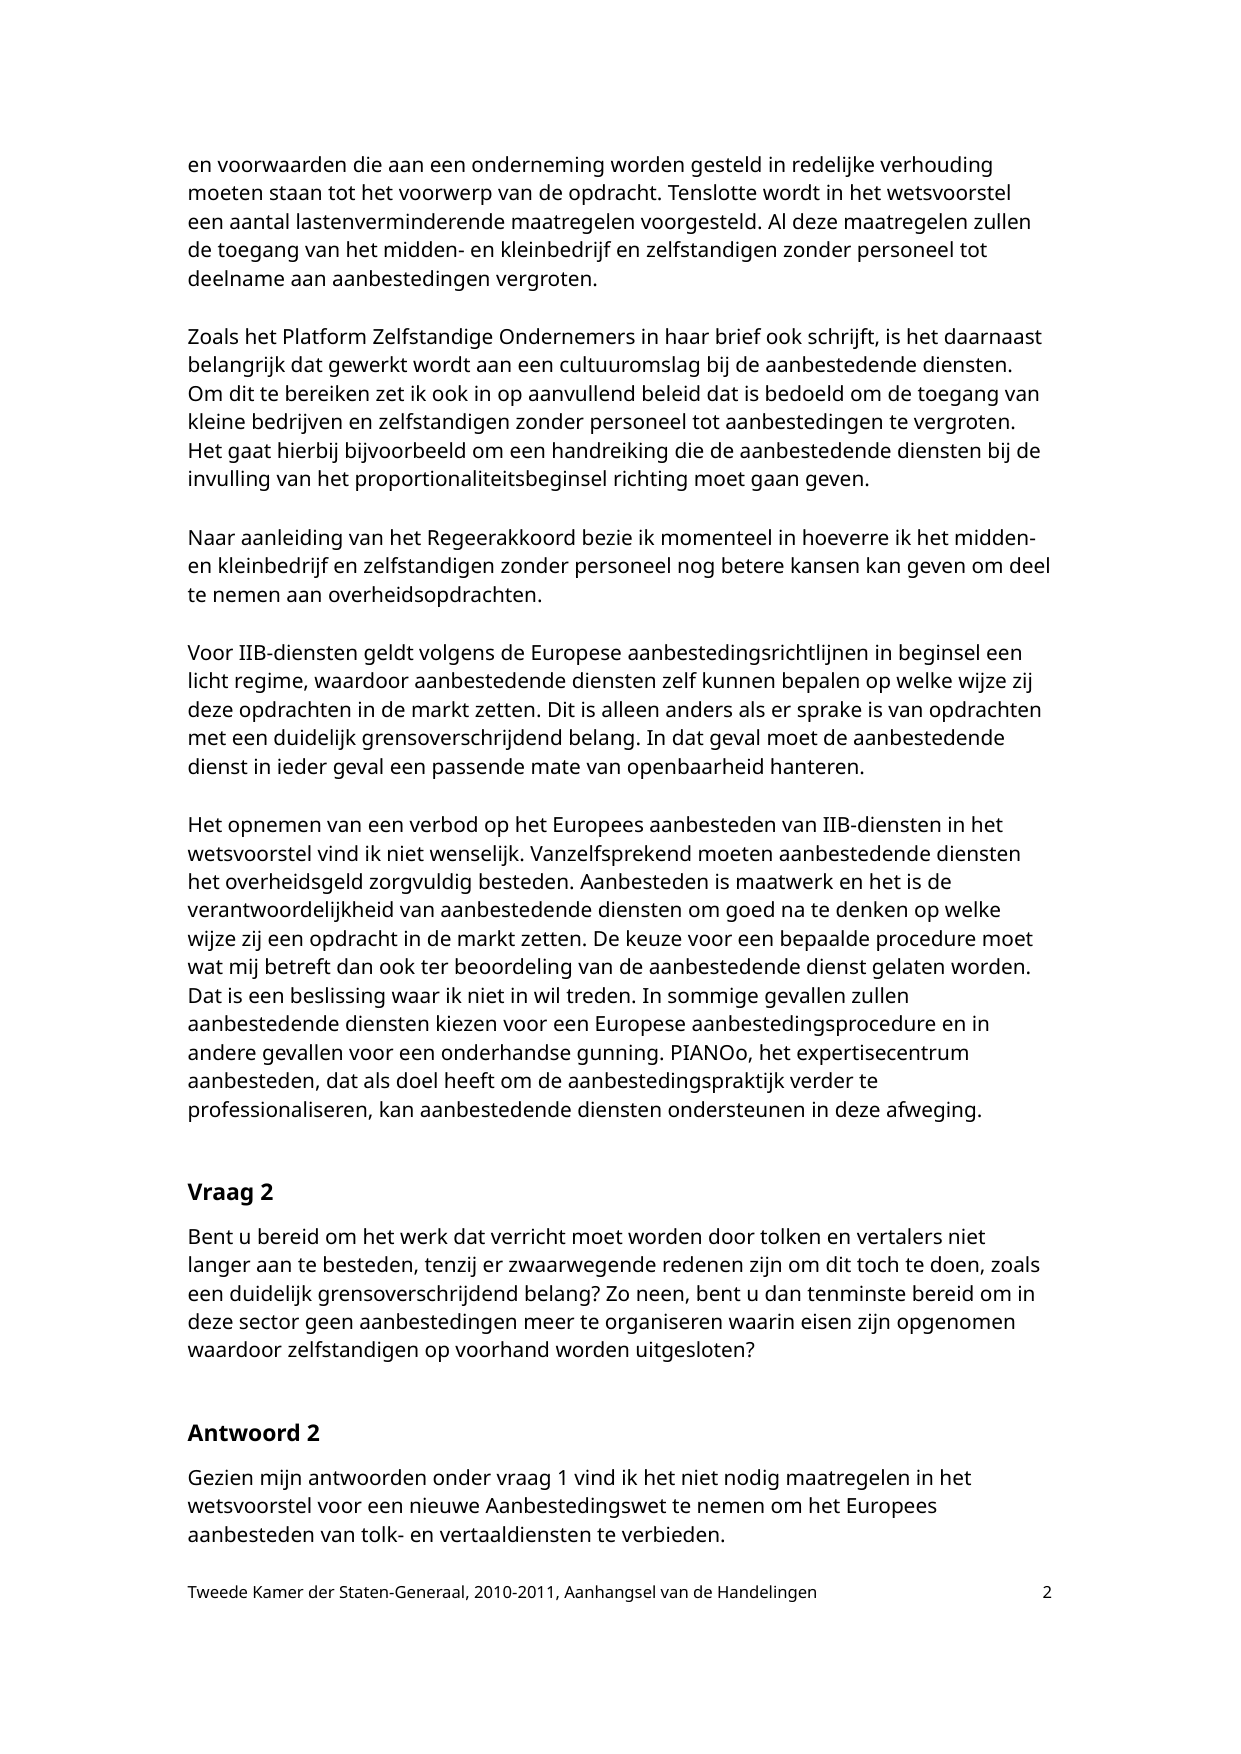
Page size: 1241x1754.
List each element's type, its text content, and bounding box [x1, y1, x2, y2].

text en voorwaarden die aan een onderneming worden gesteld in redelijke verhouding moeten staan tot het voorwerp van de opdracht. Tenslotte wordt in het wetsvoorstel een aantal lastenverminderende maatregelen voorgesteld. Al deze maatregelen zullen de toegang van het midden- en kleinbedrijf en zelfstandigen zonder personeel tot deelname aan aanbestedingen vergroten. [187, 150, 1053, 292]
text Bent u bereid om het werk dat verricht moet worden door tolken en vertalers niet langer aan te besteden, tenzij er zwaarwegende redenen zijn om dit toch te doen, zoals een duidelijk grensoverschrijdend belang? Zo neen, bent u dan tenminste bereid om in deze sector geen aanbestedingen meer te organiseren waarin eisen zijn opgenomen waardoor zelfstandigen op voorhand worden uitgesloten? [187, 1222, 1053, 1364]
text Het opnemen van een verbod op het Europees aanbesteden van IIB-diensten in het wetsvoorstel vind ik niet wenselijk. Vanzelfsprekend moeten aanbestedende diensten het overheidsgeld zorgvuldig besteden. Aanbesteden is maatwerk en het is de verantwoordelijkheid van aanbestedende diensten om goed na te denken op welke wijze zij een opdracht in de markt zetten. De keuze voor een bepaalde procedure moet wat mij betreft dan ook ter beoordeling van de aanbestedende dienst gelaten worden. Dat is een beslissing waar ik niet in wil treden. In sommige gevallen zullen aanbestedende diensten kiezen voor een Europese aanbestedingsprocedure en in andere gevallen voor een onderhandse gunning. PIANOo, het expertisecentrum aanbesteden, dat als doel heeft om de aanbestedingspraktijk verder te professionaliseren, kan aanbestedende diensten ondersteunen in deze afweging. [187, 810, 1053, 1123]
text Naar aanleiding van het Regeerakkoord bezie ik momenteel in hoeverre ik het midden- en kleinbedrijf en zelfstandigen zonder personeel nog betere kansen kan geven om deel te nemen aan overheidsopdrachten. [187, 523, 1053, 608]
subtitle Vraag 2 [187, 1176, 1053, 1207]
subtitle Antwoord 2 [187, 1417, 1053, 1448]
text Voor IIB-diensten geldt volgens de Europese aanbestedingsrichtlijnen in beginsel een licht regime, waardoor aanbestedende diensten zelf kunnen bepalen op welke wijze zij deze opdrachten in de markt zetten. Dit is alleen anders als er sprake is van opdrachten met een duidelijk grensoverschrijdend belang. In dat geval moet de aanbestedende dienst in ieder geval een passende mate van openbaarheid hanteren. [187, 638, 1053, 780]
text Gezien mijn antwoorden onder vraag 1 vind ik het niet nodig maatregelen in het wetsvoorstel voor een nieuwe Aanbestedingswet te nemen om het Europees aanbesteden van tolk- en vertaaldiensten te verbieden. [187, 1463, 1053, 1548]
text Zoals het Platform Zelfstandige Ondernemers in haar brief ook schrijft, is het daarnaast belangrijk dat gewerkt wordt aan een cultuuromslag bij de aanbestedende diensten. Om dit te bereiken zet ik ook in op aanvullend beleid dat is bedoeld om de toegang van kleine bedrijven en zelfstandigen zonder personeel tot aanbestedingen te vergroten. Het gaat hierbij bijvoorbeeld om een handreiking die de aanbestedende diensten bij de invulling van het proportionaliteitsbeginsel richting moet gaan geven. [187, 322, 1053, 493]
